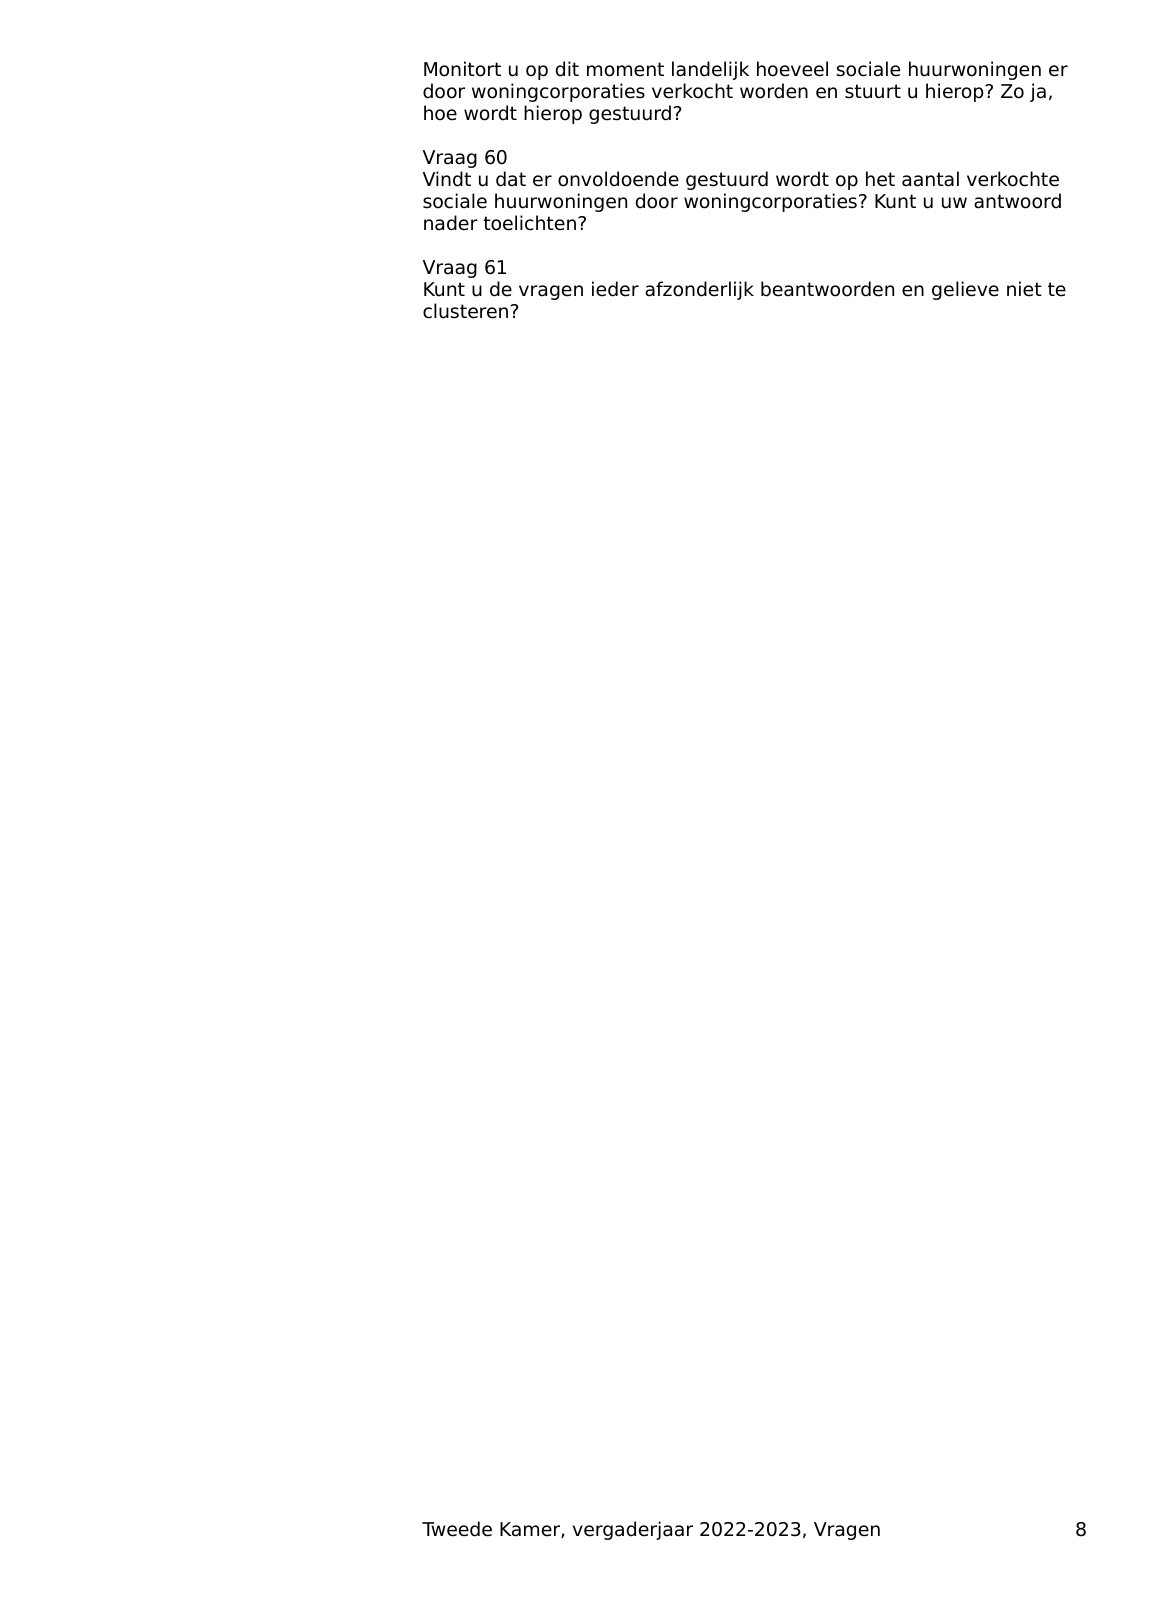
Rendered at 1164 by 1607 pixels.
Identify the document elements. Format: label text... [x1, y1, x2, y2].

text Kunt u de vragen ieder afzonderlijk beantwoorden en gelieve niet te clusteren? [422, 279, 1087, 323]
text Vraag 61 [422, 257, 1087, 279]
text Vindt u dat er onvoldoende gestuurd wordt op het aantal verkochte sociale huurwoningen door woningcorporaties? Kunt u uw antwoord nader toelichten? [422, 169, 1087, 235]
text Monitort u op dit moment landelijk hoeveel sociale huurwoningen er door woningcorporaties verkocht worden en stuurt u hierop? Zo ja, hoe wordt hierop gestuurd? [422, 59, 1087, 125]
text Vraag 60 [422, 147, 1087, 169]
